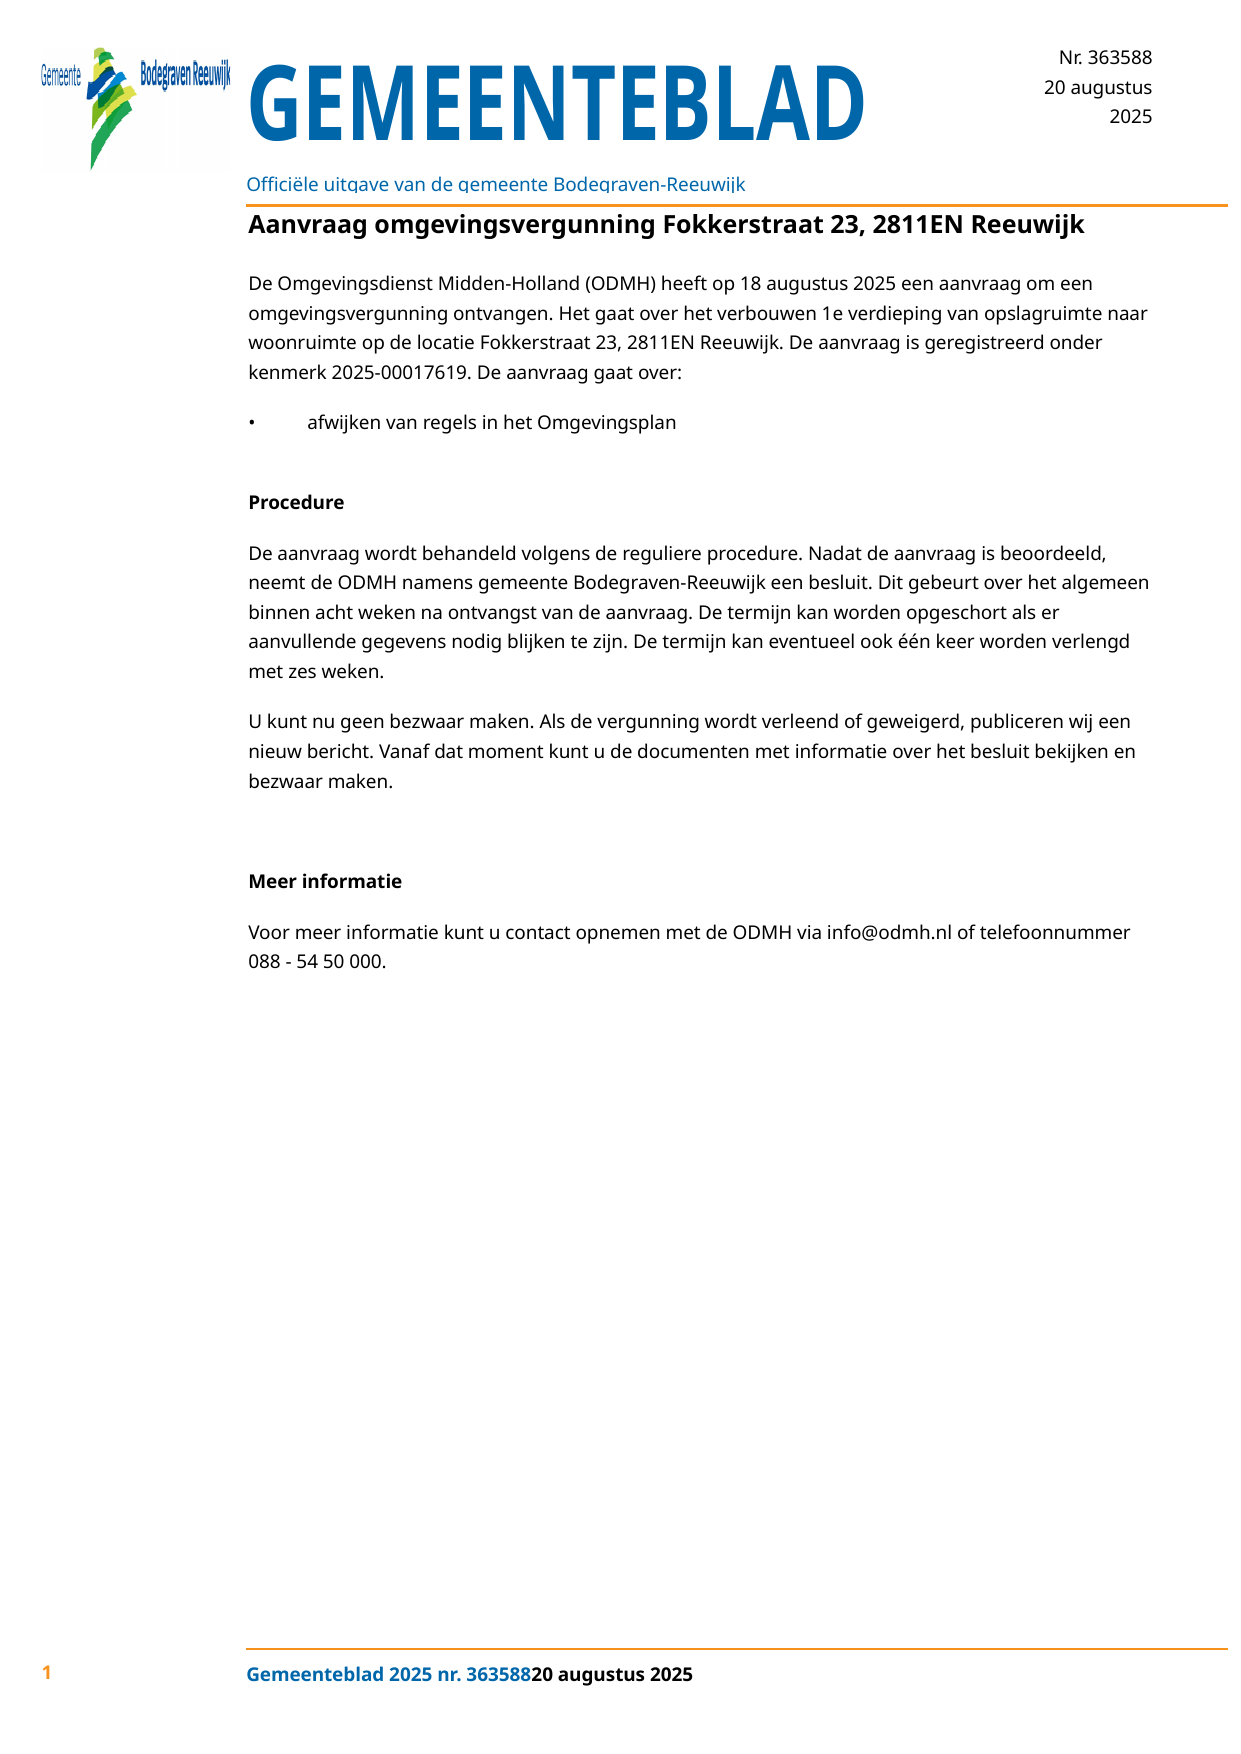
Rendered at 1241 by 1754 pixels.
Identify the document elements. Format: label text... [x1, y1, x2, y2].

picture [41, 47, 231, 172]
text Meer informatie [248, 869, 1152, 894]
text De aanvraag wordt behandeld volgens de reguliere procedure. Nadat de aanvraag is beoordeeld, neemt de ODMH namens gemeente Bodegraven-Reeuwijk een besluit. Dit gebeurt over het algemeen binnen acht weken na ontvangst van de aanvraag. De termijn kan worden opgeschort als er aanvullende gegevens nodig blijken te zijn. De termijn kan eventueel ook één keer worden verlengd met zes weken. [248, 540, 1152, 684]
text Aanvraag omgevingsvergunning Fokkerstraat 23, 2811EN Reeuwijk [248, 207, 1152, 241]
list afwijken van regels in het Omgevingsplan [248, 409, 1152, 435]
text De Omgevingsdienst Midden-Holland (ODMH) heeft op 18 augustus 2025 een aanvraag om een omgevingsvergunning ontvangen. Het gaat over het verbouwen 1e verdieping van opslagruimte naar woonruimte op de locatie Fokkerstraat 23, 2811EN Reeuwijk. De aanvraag is geregistreerd onder kenmerk 2025-00017619. De aanvraag gaat over: [248, 270, 1152, 385]
text U kunt nu geen bezwaar maken. Als de vergunning wordt verleend of geweigerd, publiceren wij een nieuw bericht. Vanaf dat moment kunt u de documenten met informatie over het besluit bekijken en bezwaar maken. [248, 709, 1152, 793]
text Voor meer informatie kunt u contact opnemen met de ODMH via info@odmh.nl of telefoonnummer 088 - 54 50 000. [248, 919, 1152, 974]
text Procedure [248, 489, 1152, 515]
